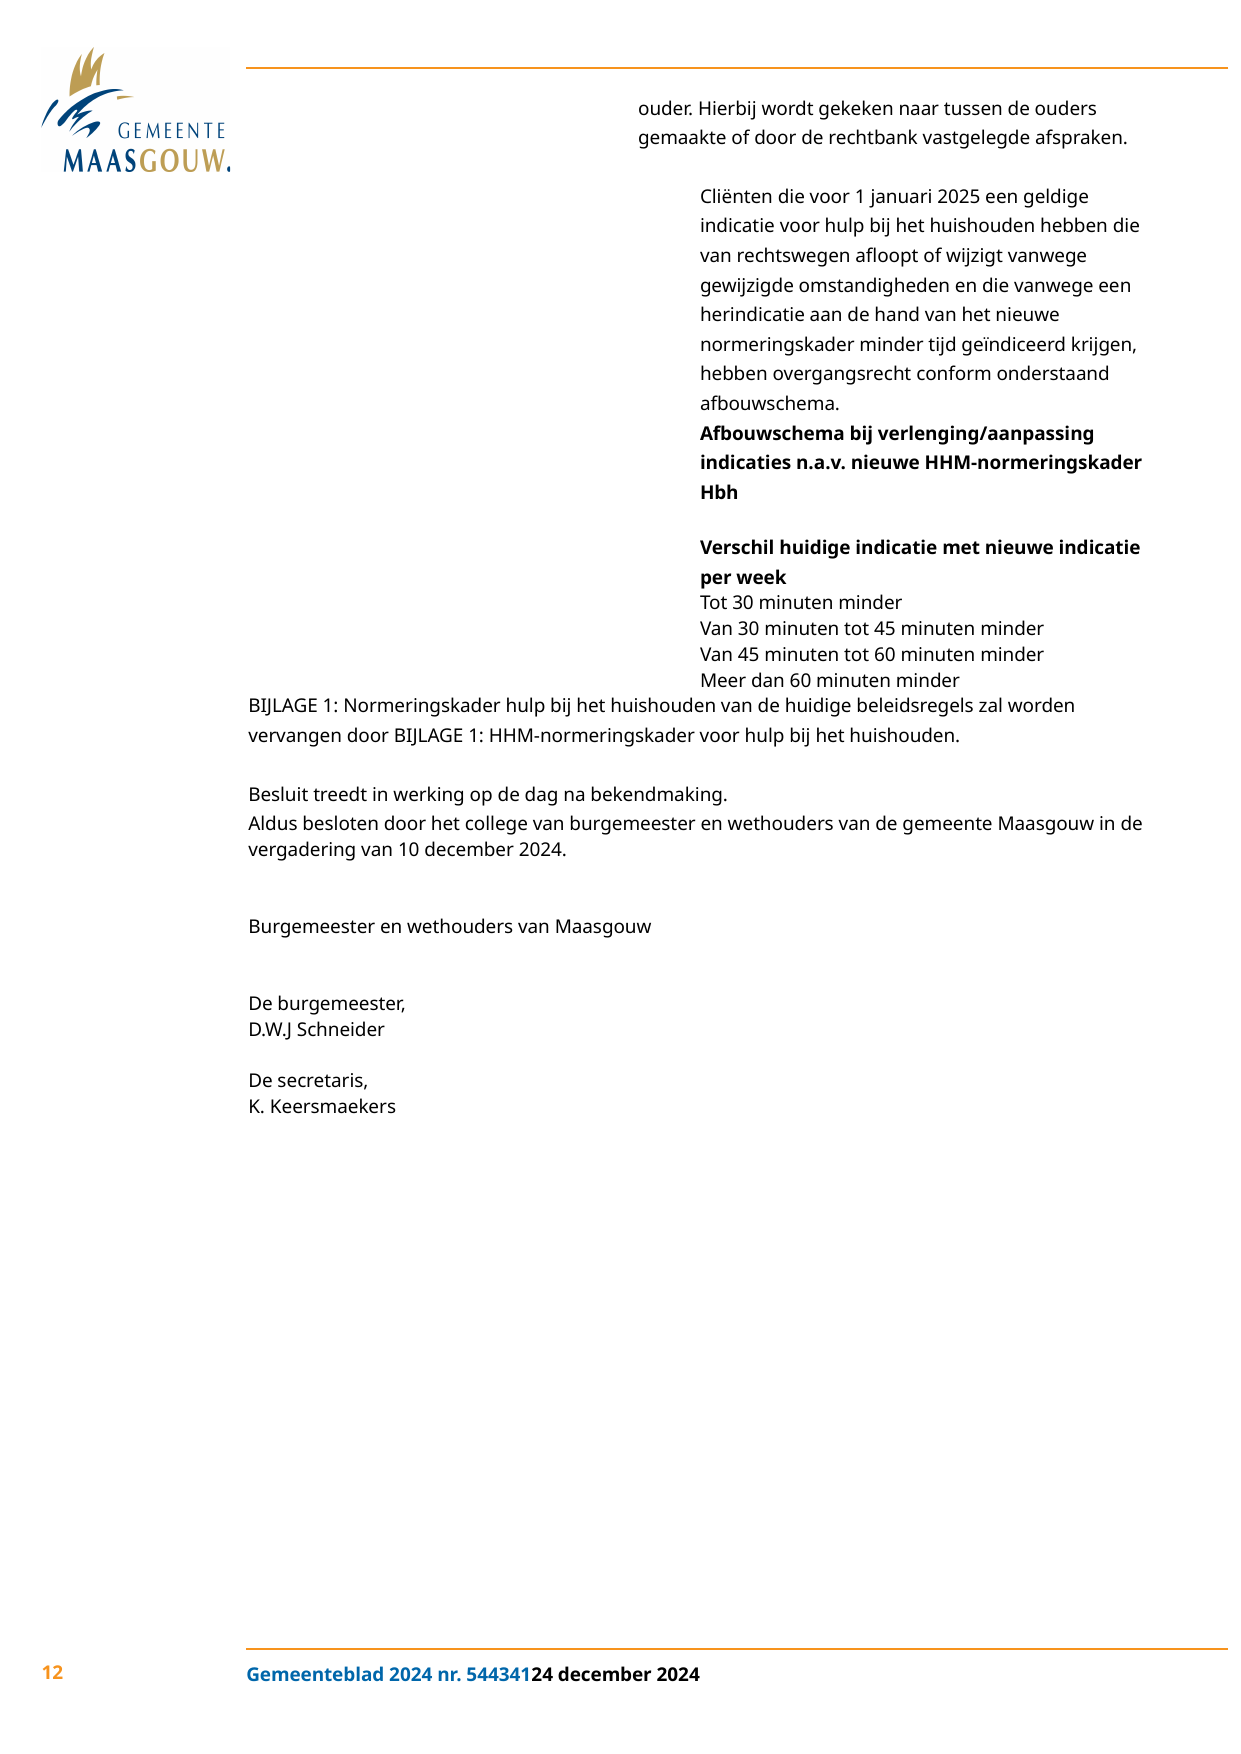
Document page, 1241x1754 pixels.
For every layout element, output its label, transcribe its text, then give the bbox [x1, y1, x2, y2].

table_cell Van 30 minuten tot 45 minuten minder [700, 615, 1152, 641]
table_cell BIJLAGE 1: Normeringskader hulp bij het huishouden van de huidige beleidsregels zal worden vervangen door BIJLAGE 1: HHM-normeringskader voor hulp bij het huishouden. [248, 693, 1152, 748]
text K. Keersmaekers [248, 1093, 1152, 1119]
text De burgemeester, [248, 990, 1152, 1016]
text D.W.J Schneider [248, 1016, 1152, 1042]
text De secretaris, [248, 1068, 1152, 1093]
table_cell Meer dan 60 minuten minder [700, 667, 1152, 692]
table_header Cliënten die voor 1 januari 2025 een geldige indicatie voor hulp bij het huishouden hebben die van rechtswegen afloopt of wijzigt vanwege gewijzigde omstandigheden en die vanwege een herindicatie aan de hand van het nieuwe normeringskader minder tijd geïndiceerd krijgen, hebben overgangsrecht conform onderstaand afbouwschema. Afbouwschema bij verlenging/aanpassing indicaties n.a.v. nieuwe HHM-normeringskader Hbh [700, 183, 1152, 534]
table_header [248, 183, 700, 693]
table_header Verschil huidige indicatie met nieuwe indicatie per week [700, 534, 1152, 589]
picture [41, 47, 231, 172]
table_cell [248, 95, 638, 150]
text Burgemeester en wethouders van Maasgouw [248, 913, 1152, 939]
text Besluit treedt in werking op de dag na bekendmaking. [248, 781, 1152, 806]
table_cell Tot 30 minuten minder [700, 590, 1152, 615]
text Aldus besloten door het college van burgemeester en wethouders van de gemeente Maasgouw in de vergadering van 10 december 2024. [248, 810, 1152, 862]
table_cell Van 45 minuten tot 60 minuten minder [700, 641, 1152, 667]
